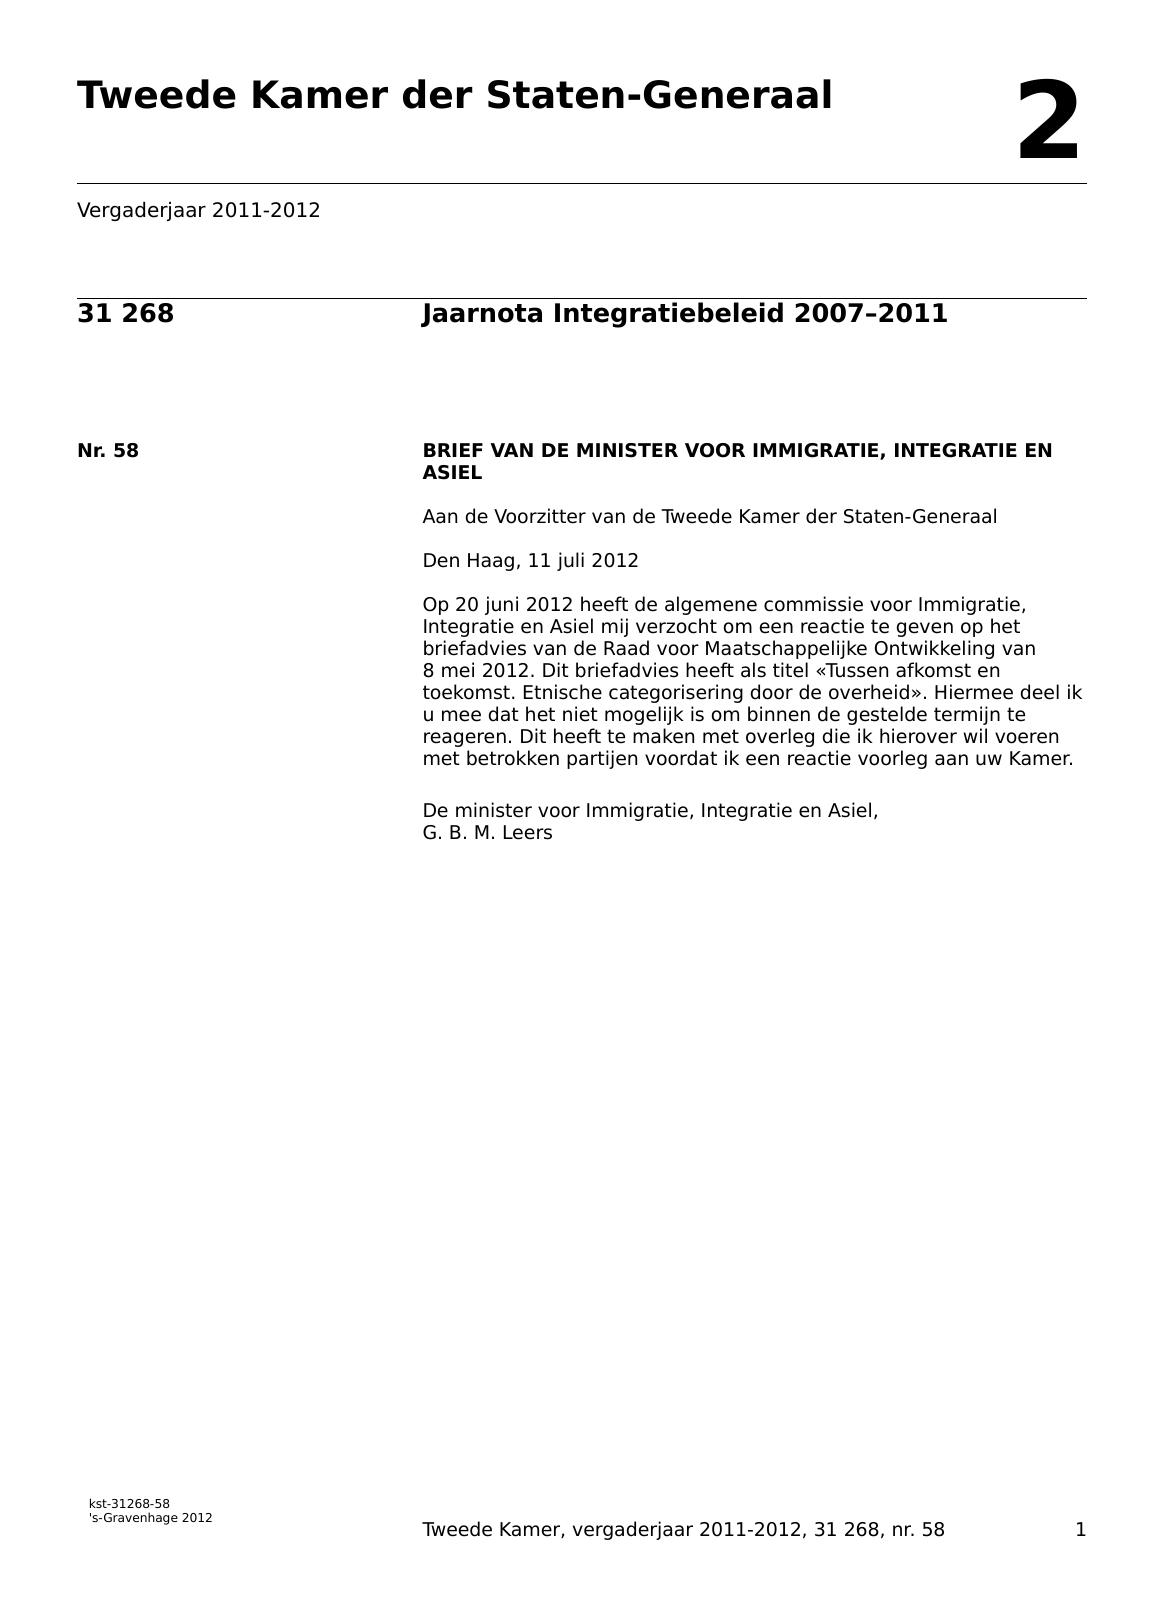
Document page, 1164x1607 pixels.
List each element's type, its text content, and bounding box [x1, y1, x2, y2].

subtitle Nr. 58 BRIEF VAN DE MINISTER VOOR IMMIGRATIE, INTEGRATIE EN ASIEL [77, 440, 1087, 484]
text 's-Gravenhage 2012 [88, 1511, 323, 1525]
text Op 20 juni 2012 heeft de algemene commissie voor Immigratie, Integratie en Asiel mij verzocht om een reactie te geven op het briefadvies van de Raad voor Maatschappelijke Ontwikkeling van 8 mei 2012. Dit briefadvies heeft als titel «Tussen afkomst en toekomst. Etnische categorisering door de overheid». Hiermee deel ik u mee dat het niet mogelijk is om binnen de gestelde termijn te reageren. Dit heeft te maken met overleg die ik hierover wil voeren met betrokken partijen voordat ik een reactie voorleg aan uw Kamer. [422, 594, 1087, 770]
table_header Tweede Kamer der Staten-Generaal [77, 59, 886, 183]
table_header 2 [886, 59, 1087, 183]
table_cell Vergaderjaar 2011-2012 [77, 184, 1087, 298]
subtitle 31 268 Jaarnota Integratiebeleid 2007–2011 [77, 299, 1087, 329]
text De minister voor Immigratie, Integratie en Asiel, G. B. M. Leers [422, 800, 1087, 844]
text Den Haag, 11 juli 2012 [422, 550, 1087, 572]
text Aan de Voorzitter van de Tweede Kamer der Staten-Generaal [422, 506, 1087, 528]
text kst-31268-58 [88, 1497, 323, 1511]
